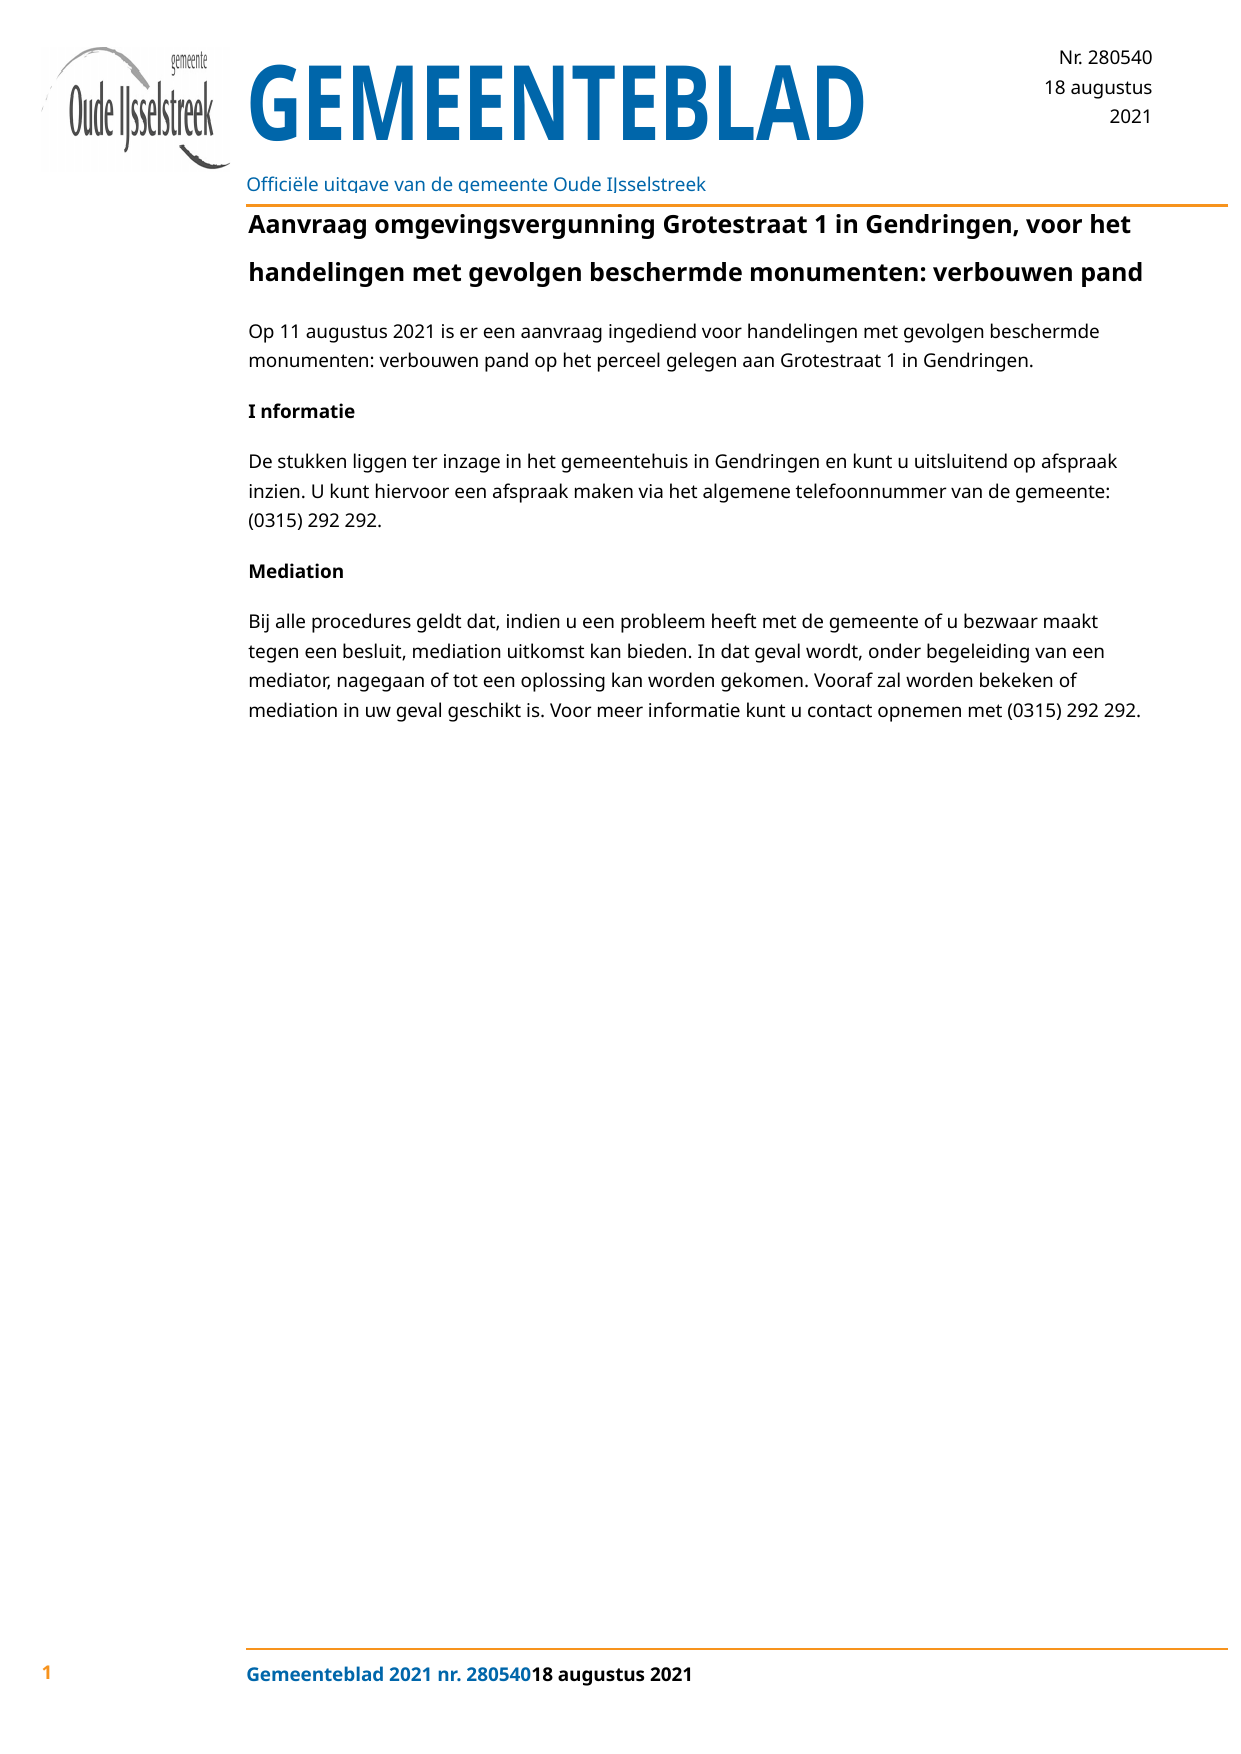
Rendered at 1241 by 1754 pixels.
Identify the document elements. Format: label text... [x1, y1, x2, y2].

text Mediation [248, 558, 1152, 584]
text I nformatie [248, 398, 1152, 424]
text Op 11 augustus 2021 is er een aanvraag ingediend voor handelingen met gevolgen beschermde monumenten: verbouwen pand op het perceel gelegen aan Grotestraat 1 in Gendringen. [248, 318, 1152, 373]
text Aanvraag omgevingsvergunning Grotestraat 1 in Gendringen, voor het handelingen met gevolgen beschermde monumenten: verbouwen pand [248, 207, 1152, 288]
text Bij alle procedures geldt dat, indien u een probleem heeft met de gemeente of u bezwaar maakt tegen een besluit, mediation uitkomst kan bieden. In dat geval wordt, onder begeleiding van een mediator, nagegaan of tot een oplossing kan worden gekomen. Vooraf zal worden bekeken of mediation in uw geval geschikt is. Voor meer informatie kunt u contact opnemen met (0315) 292 292. [248, 608, 1152, 723]
text De stukken liggen ter inzage in het gemeentehuis in Gendringen en kunt u uitsluitend op afspraak inzien. U kunt hiervoor een afspraak maken via het algemene telefoonnummer van de gemeente: (0315) 292 292. [248, 448, 1152, 533]
picture [41, 47, 231, 172]
